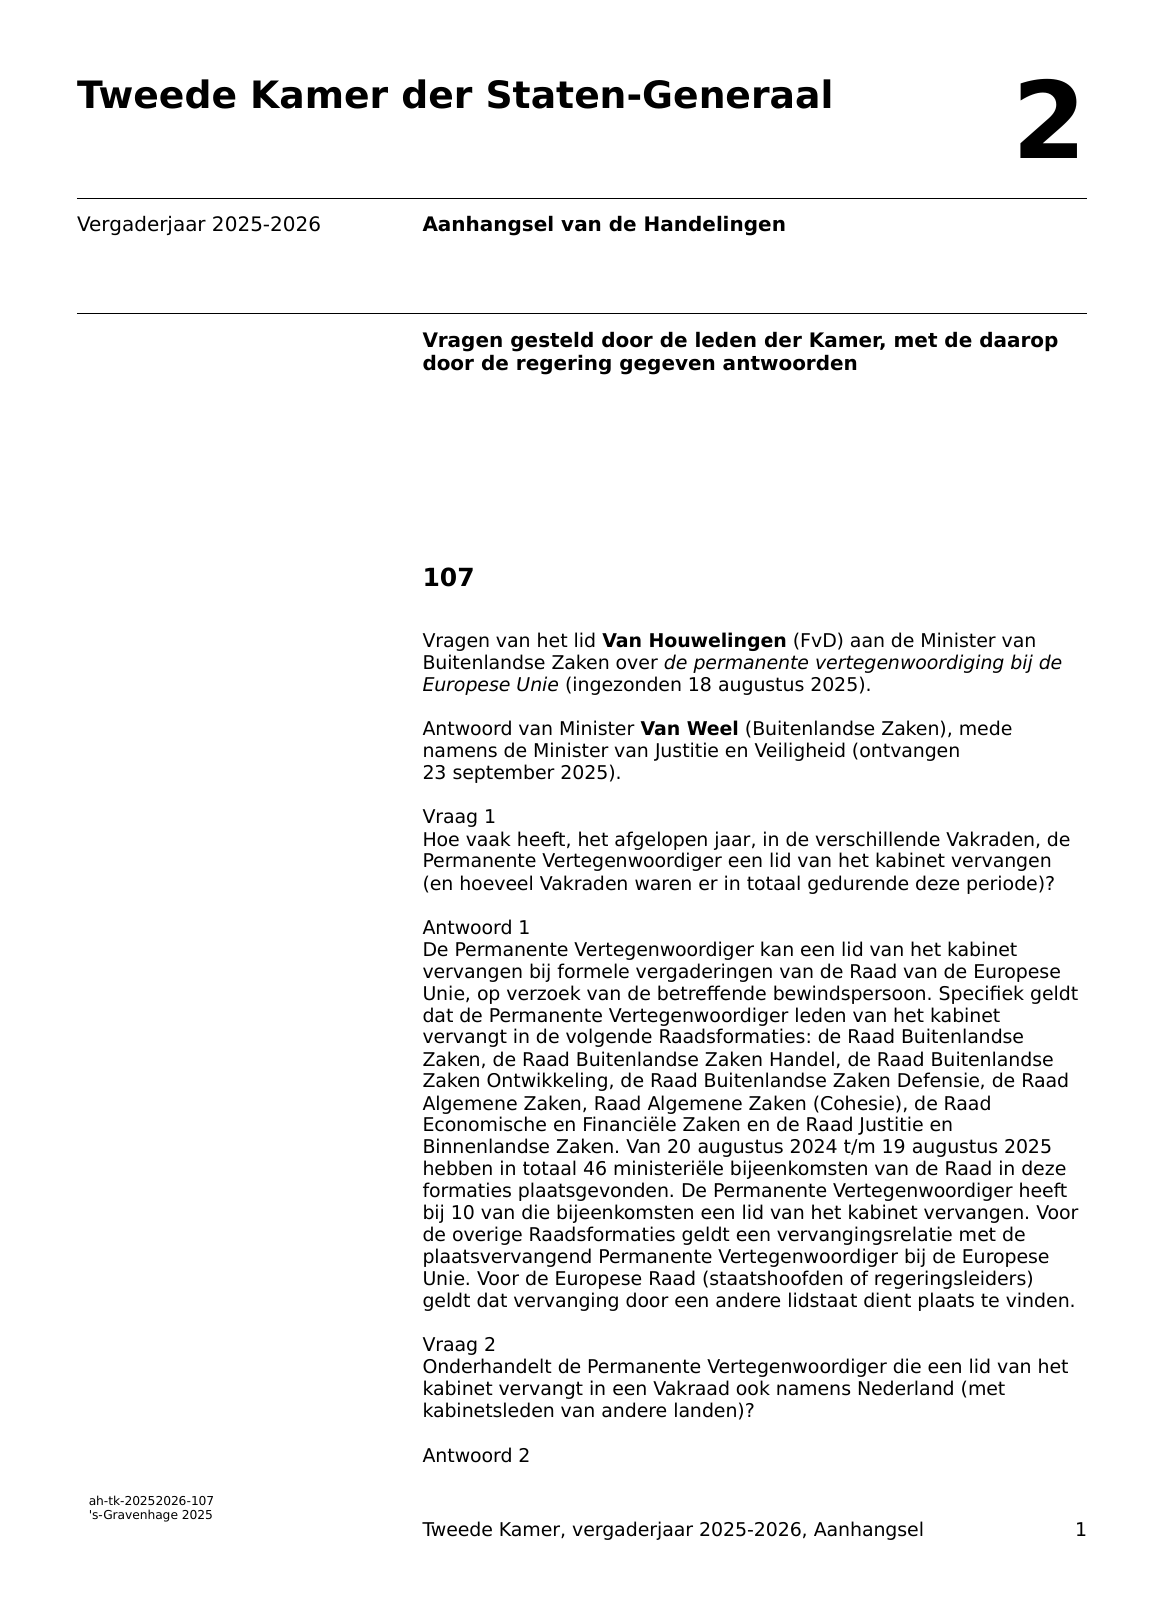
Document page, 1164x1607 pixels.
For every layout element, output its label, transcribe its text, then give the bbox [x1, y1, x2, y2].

table_cell Vergaderjaar 2025-2026 [77, 199, 422, 313]
text 's-Gravenhage 2025 [88, 1508, 323, 1522]
text Onderhandelt de Permanente Vertegenwoordiger die een lid van het kabinet vervangt in een Vakraad ook namens Nederland (met kabinetsleden van andere landen)? [422, 1356, 1087, 1422]
text 107 [422, 563, 1087, 592]
text Antwoord 2 [422, 1444, 1087, 1466]
text Vraag 2 [422, 1334, 1087, 1356]
table_header 2 [886, 59, 1087, 198]
text Vraag 1 [422, 806, 1087, 828]
text Hoe vaak heeft, het afgelopen jaar, in de verschillende Vakraden, de Permanente Vertegenwoordiger een lid van het kabinet vervangen (en hoeveel Vakraden waren er in totaal gedurende deze periode)? [422, 828, 1087, 894]
table_cell [77, 314, 422, 375]
table_cell Aanhangsel van de Handelingen [422, 199, 1087, 313]
text De Permanente Vertegenwoordiger kan een lid van het kabinet vervangen bij formele vergaderingen van de Raad van de Europese Unie, op verzoek van de betreffende bewindspersoon. Specifiek geldt dat de Permanente Vertegenwoordiger leden van het kabinet vervangt in de volgende Raadsformaties: de Raad Buitenlandse Zaken, de Raad Buitenlandse Zaken Handel, de Raad Buitenlandse Zaken Ontwikkeling, de Raad Buitenlandse Zaken Defensie, de Raad Algemene Zaken, Raad Algemene Zaken (Cohesie), de Raad Economische en Financiële Zaken en de Raad Justitie en Binnenlandse Zaken. Van 20 augustus 2024 t/m 19 augustus 2025 hebben in totaal 46 ministeriële bijeenkomsten van de Raad in deze formaties plaatsgevonden. De Permanente Vertegenwoordiger heeft bij 10 van die bijeenkomsten een lid van het kabinet vervangen. Voor de overige Raadsformaties geldt een vervangingsrelatie met de plaatsvervangend Permanente Vertegenwoordiger bij de Europese Unie. Voor de Europese Raad (staatshoofden of regeringsleiders) geldt dat vervanging door een andere lidstaat dient plaats te vinden. [422, 938, 1087, 1312]
text Antwoord van Minister Van Weel (Buitenlandse Zaken), mede namens de Minister van Justitie en Veiligheid (ontvangen 23 september 2025). [422, 718, 1087, 784]
text ah-tk-20252026-107 [88, 1494, 323, 1508]
table_header Tweede Kamer der Staten-Generaal [77, 59, 886, 198]
text Vragen van het lid Van Houwelingen (FvD) aan de Minister van Buitenlandse Zaken over de permanente vertegenwoordiging bij de Europese Unie (ingezonden 18 augustus 2025). [422, 630, 1087, 696]
table_cell Vragen gesteld door de leden der Kamer, met de daarop door de regering gegeven antwoorden [422, 314, 1087, 375]
text Antwoord 1 [422, 917, 1087, 938]
